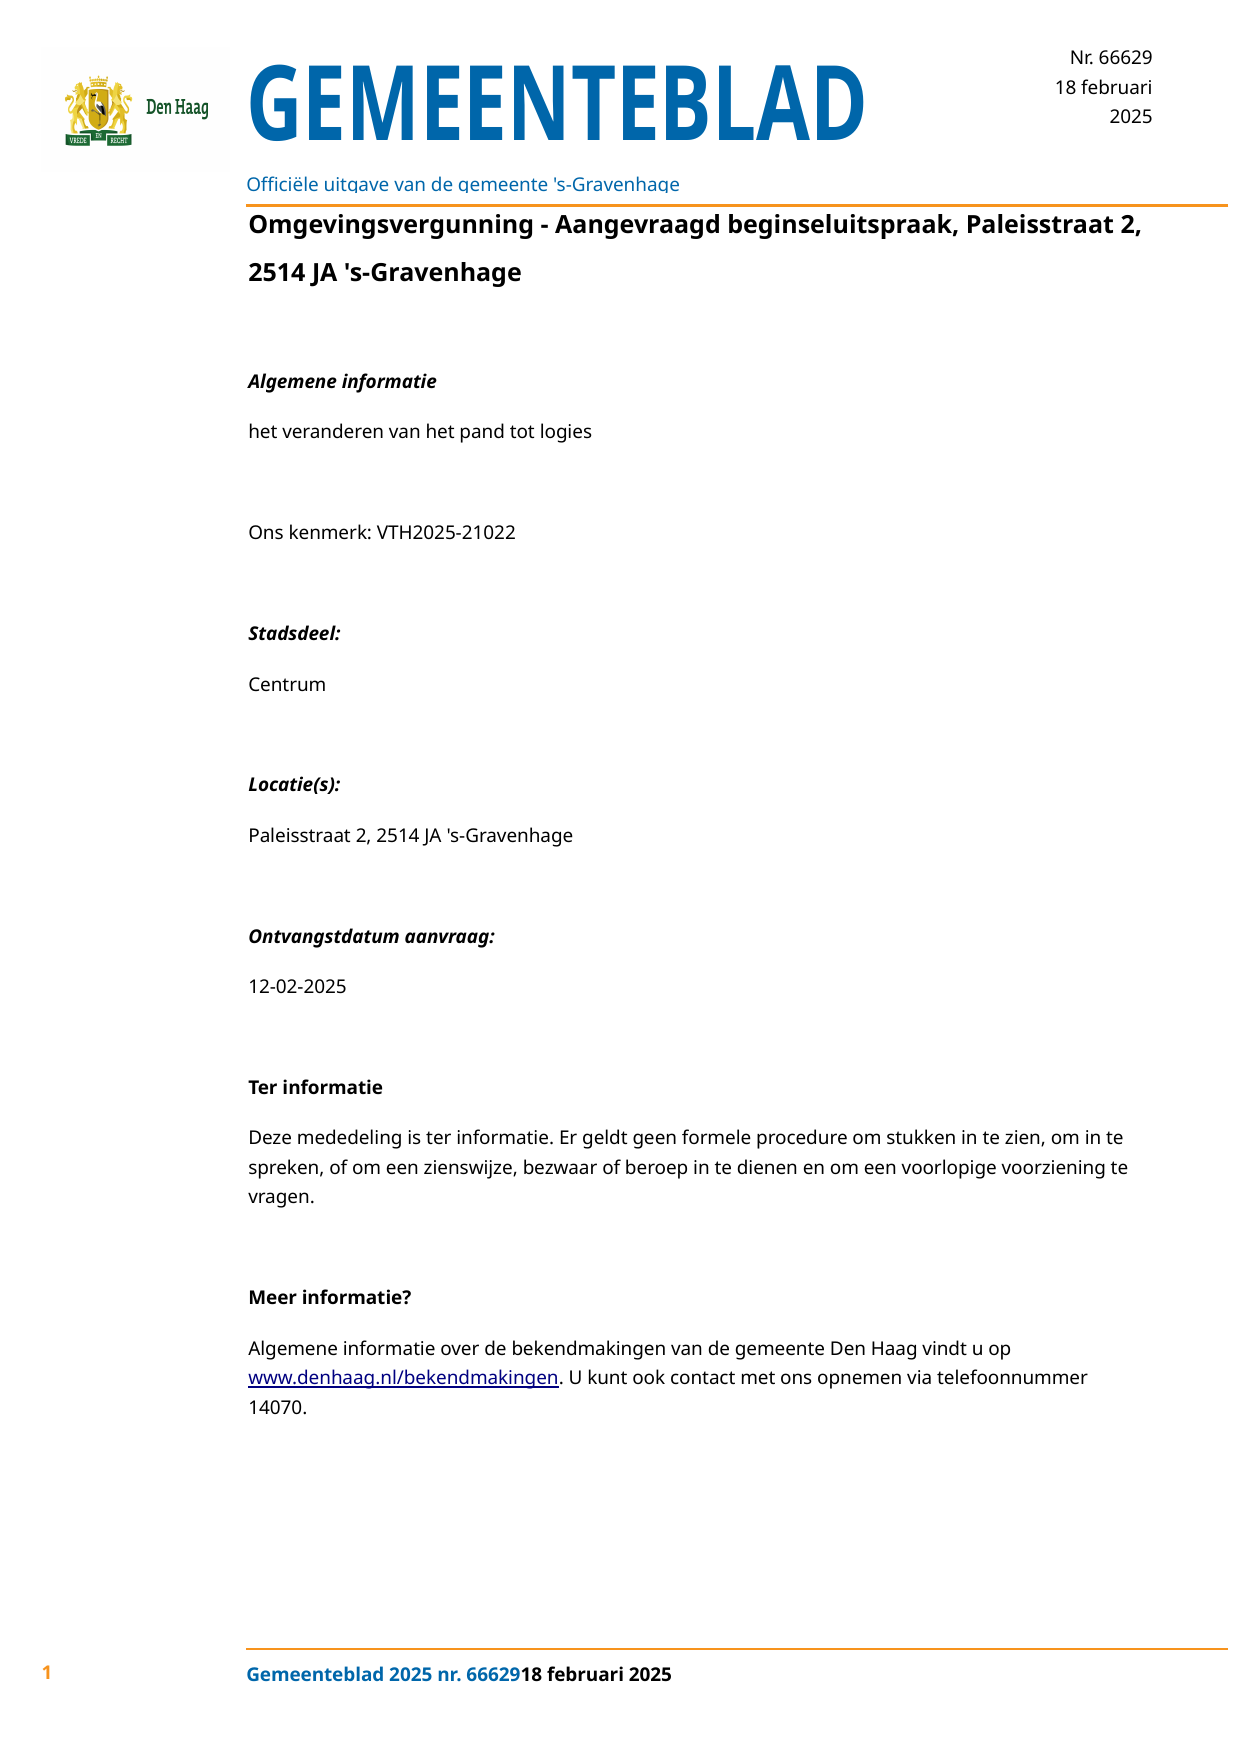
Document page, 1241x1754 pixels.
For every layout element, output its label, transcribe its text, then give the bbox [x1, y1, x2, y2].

picture [41, 47, 231, 172]
text Centrum [248, 671, 1152, 697]
text Ons kenmerk: VTH2025-21022 [248, 519, 1152, 545]
text Omgevingsvergunning - Aangevraagd beginseluitspraak, Paleisstraat 2, 2514 JA 's-Gravenhage [248, 207, 1152, 288]
text Algemene informatie over de bekendmakingen van de gemeente Den Haag vindt u op www.denhaag.nl/bekendmakingen. U kunt ook contact met ons opnemen via telefoonnummer 14070. [248, 1335, 1152, 1420]
text Locatie(s): [248, 772, 1152, 797]
text Deze mededeling is ter informatie. Er geldt geen formele procedure om stukken in te zien, om in te spreken, of om een zienswijze, bezwaar of beroep in te dienen en om een voorlopige voorziening te vragen. [248, 1124, 1152, 1209]
text 12-02-2025 [248, 973, 1152, 999]
text Ontvangstdatum aanvraag: [248, 923, 1152, 949]
text Meer informatie? [248, 1284, 1152, 1310]
text Paleisstraat 2, 2514 JA 's-Gravenhage [248, 822, 1152, 848]
text Algemene informatie [248, 368, 1152, 394]
text het veranderen van het pand tot logies [248, 419, 1152, 444]
text Ter informatie [248, 1074, 1152, 1100]
text Stadsdeel: [248, 620, 1152, 646]
